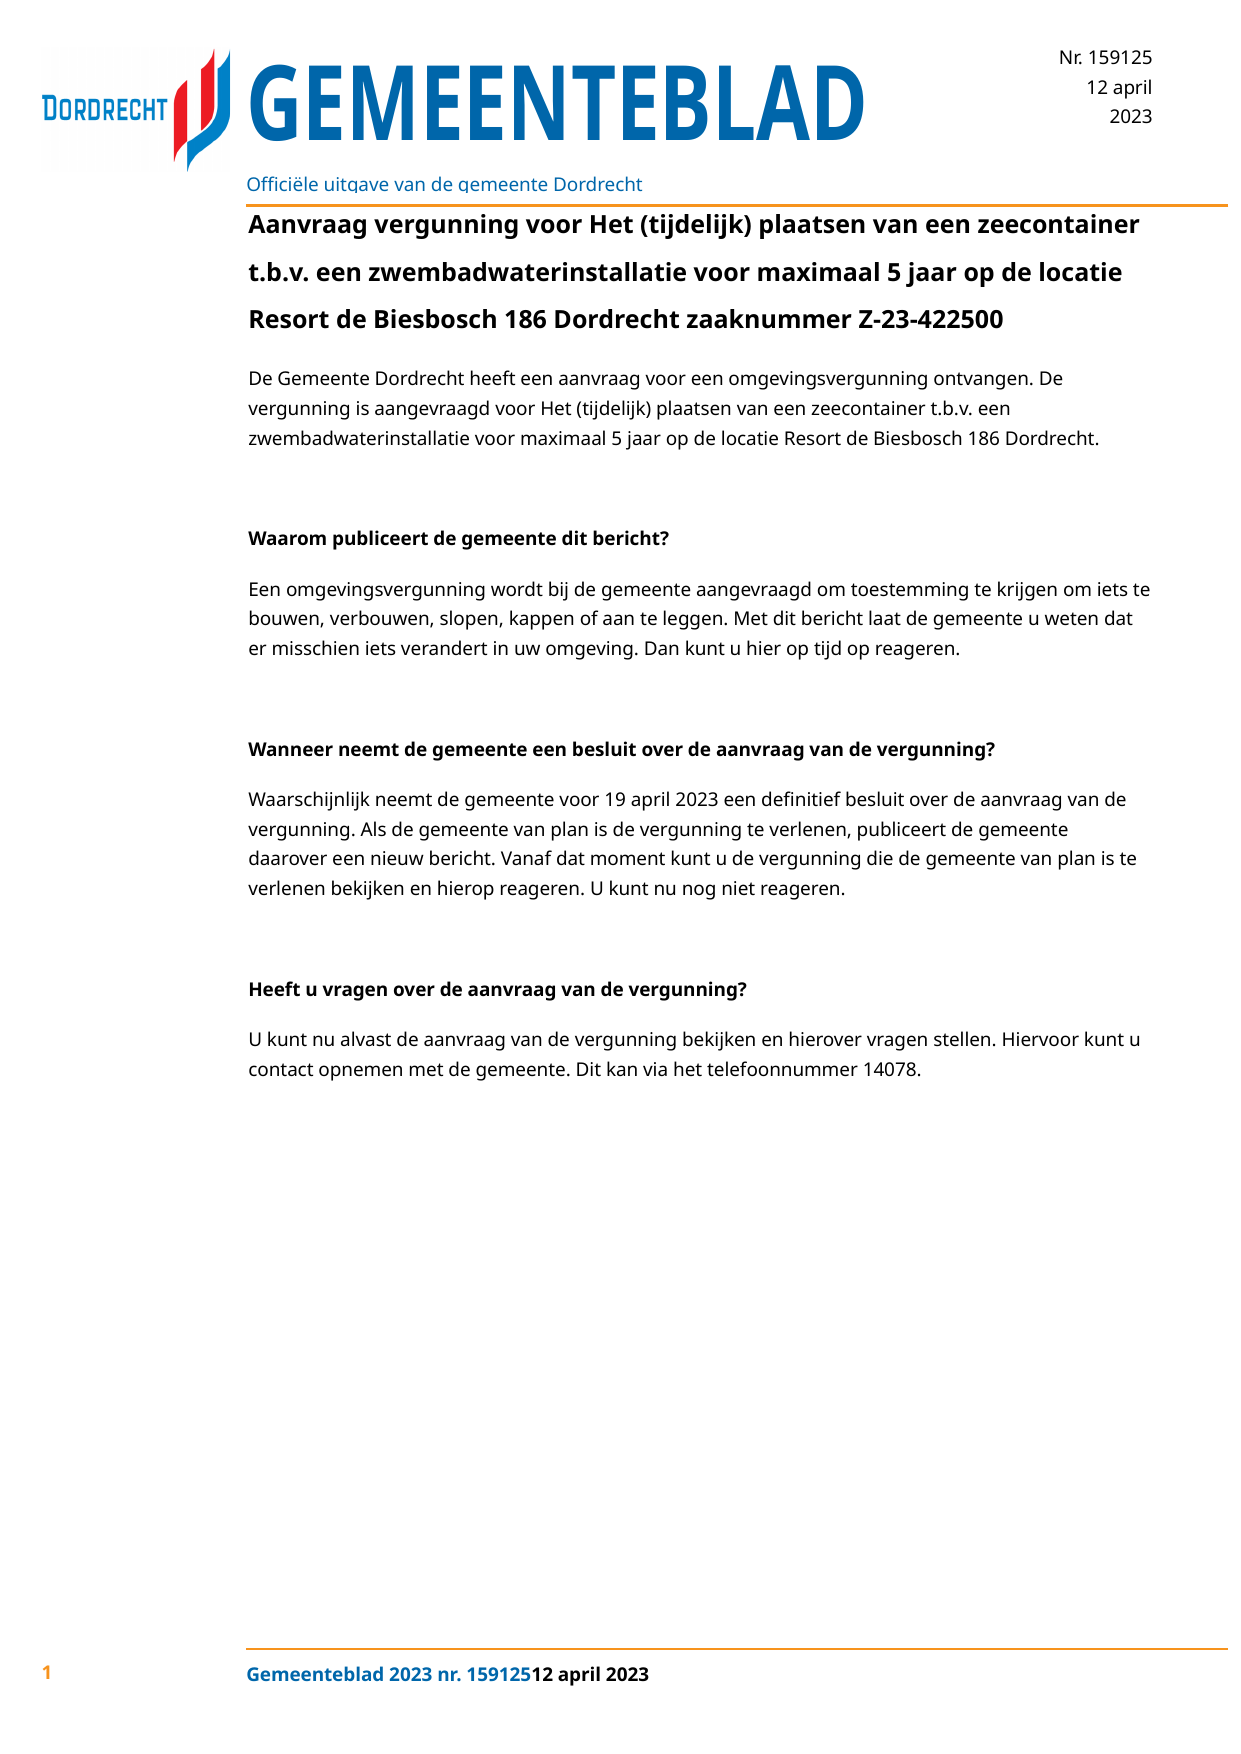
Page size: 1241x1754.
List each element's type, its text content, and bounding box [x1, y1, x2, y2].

text Aanvraag vergunning voor Het (tijdelijk) plaatsen van een zeecontainer t.b.v. een zwembadwaterinstallatie voor maximaal 5 jaar op de locatie Resort de Biesbosch 186 Dordrecht zaaknummer Z-23-422500 [248, 207, 1152, 336]
text Wanneer neemt de gemeente een besluit over de aanvraag van de vergunning? [248, 736, 1152, 762]
text Waarom publiceert de gemeente dit bericht? [248, 526, 1152, 551]
text Een omgevingsvergunning wordt bij de gemeente aangevraagd om toestemming te krijgen om iets te bouwen, verbouwen, slopen, kappen of aan te leggen. Met dit bericht laat de gemeente u weten dat er misschien iets verandert in uw omgeving. Dan kunt u hier op tijd op reageren. [248, 576, 1152, 661]
text De Gemeente Dordrecht heeft een aanvraag voor een omgevingsvergunning ontvangen. De vergunning is aangevraagd voor Het (tijdelijk) plaatsen van een zeecontainer t.b.v. een zwembadwaterinstallatie voor maximaal 5 jaar op de locatie Resort de Biesbosch 186 Dordrecht. [248, 366, 1152, 450]
text U kunt nu alvast de aanvraag van de vergunning bekijken en hierover vragen stellen. Hiervoor kunt u contact opnemen met de gemeente. Dit kan via het telefoonnummer 14078. [248, 1026, 1152, 1082]
picture [41, 47, 231, 172]
text Waarschijnlijk neemt de gemeente voor 19 april 2023 een definitief besluit over de aanvraag van de vergunning. Als de gemeente van plan is de vergunning te verlenen, publiceert de gemeente daarover een nieuw bericht. Vanaf dat moment kunt u de vergunning die de gemeente van plan is te verlenen bekijken en hierop reageren. U kunt nu nog niet reageren. [248, 786, 1152, 901]
text Heeft u vragen over de aanvraag van de vergunning? [248, 976, 1152, 1002]
